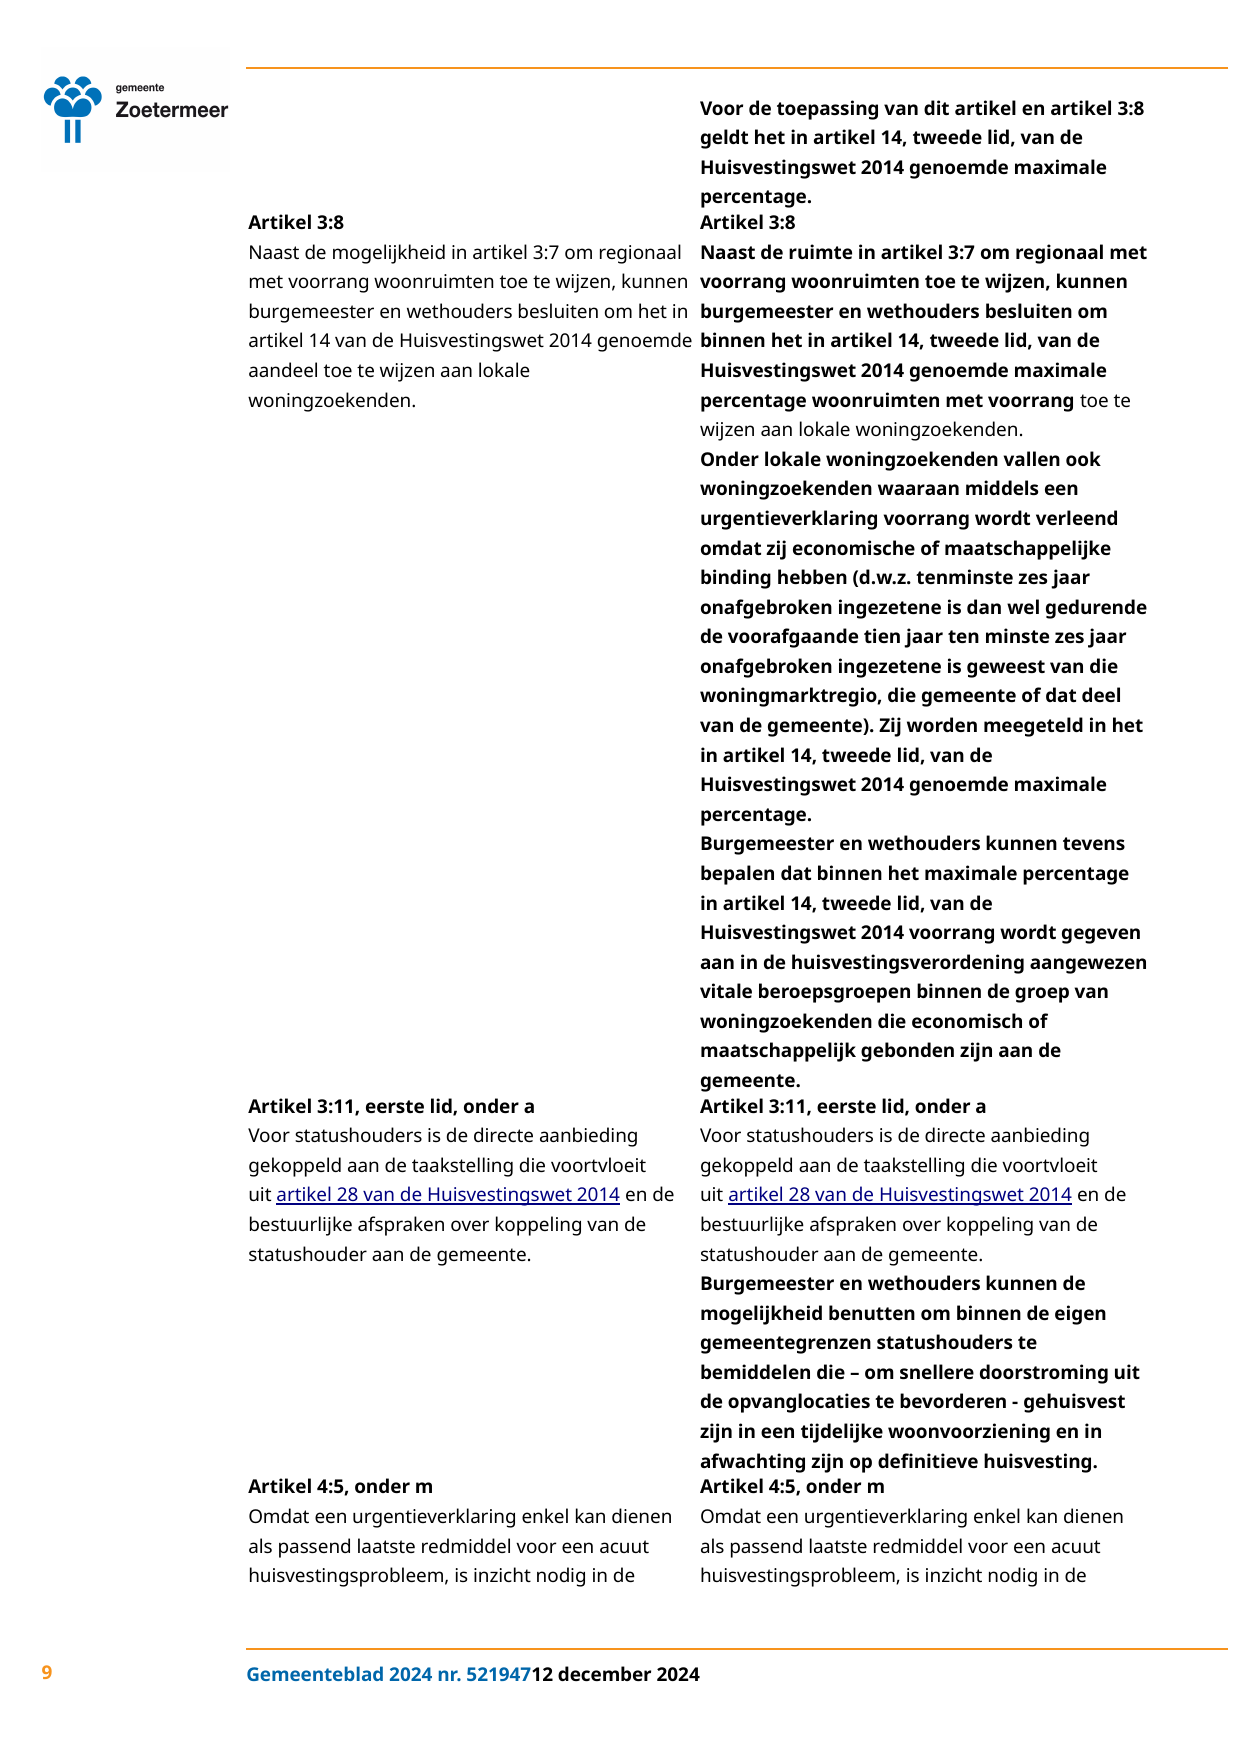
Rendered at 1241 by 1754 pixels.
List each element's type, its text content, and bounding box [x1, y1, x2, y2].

table_cell Artikel 4:5, onder m Omdat een urgentieverklaring enkel kan dienen als passend laatste redmiddel voor een acuut huisvestingsprobleem, is inzicht nodig in de [700, 1474, 1152, 1588]
table_cell [248, 95, 700, 209]
table_cell Artikel 4:5, onder m Omdat een urgentieverklaring enkel kan dienen als passend laatste redmiddel voor een acuut huisvestingsprobleem, is inzicht nodig in de [248, 1474, 700, 1588]
table_cell Artikel 3:11, eerste lid, onder a Voor statushouders is de directe aanbieding gekoppeld aan de taakstelling die voortvloeit uit artikel 28 van de Huisvestingswet 2014 en de bestuurlijke afspraken over koppeling van de statushouder aan de gemeente. [248, 1093, 700, 1474]
picture [41, 47, 231, 172]
table_cell Artikel 3:11, eerste lid, onder a Voor statushouders is de directe aanbieding gekoppeld aan de taakstelling die voortvloeit uit artikel 28 van de Huisvestingswet 2014 en de bestuurlijke afspraken over koppeling van de statushouder aan de gemeente. Burgemeester en wethouders kunnen de mogelijkheid benutten om binnen de eigen gemeentegrenzen statushouders te bemiddelen die – om snellere doorstroming uit de opvanglocaties te bevorderen - gehuisvest zijn in een tijdelijke woonvoorziening en in afwachting zijn op definitieve huisvesting. [700, 1093, 1152, 1474]
table_cell Artikel 3:8 Naast de ruimte in artikel 3:7 om regionaal met voorrang woonruimten toe te wijzen, kunnen burgemeester en wethouders besluiten om binnen het in artikel 14, tweede lid, van de Huisvestingswet 2014 genoemde maximale percentage woonruimten met voorrang toe te wijzen aan lokale woningzoekenden. Onder lokale woningzoekenden vallen ook woningzoekenden waaraan middels een urgentieverklaring voorrang wordt verleend omdat zij economische of maatschappelijke binding hebben (d.w.z. tenminste zes jaar onafgebroken ingezetene is dan wel gedurende de voorafgaande tien jaar ten minste zes jaar onafgebroken ingezetene is geweest van die woningmarktregio, die gemeente of dat deel van de gemeente). Zij worden meegeteld in het in artikel 14, tweede lid, van de Huisvestingswet 2014 genoemde maximale percentage. Burgemeester en wethouders kunnen tevens bepalen dat binnen het maximale percentage in artikel 14, tweede lid, van de Huisvestingswet 2014 voorrang wordt gegeven aan in de huisvestingsverordening aangewezen vitale beroepsgroepen binnen de groep van woningzoekenden die economisch of maatschappelijk gebonden zijn aan de gemeente. [700, 209, 1152, 1093]
table_cell Artikel 3:8 Naast de mogelijkheid in artikel 3:7 om regionaal met voorrang woonruimten toe te wijzen, kunnen burgemeester en wethouders besluiten om het in artikel 14 van de Huisvestingswet 2014 genoemde aandeel toe te wijzen aan lokale woningzoekenden. [248, 209, 700, 1093]
table_cell Voor de toepassing van dit artikel en artikel 3:8 geldt het in artikel 14, tweede lid, van de Huisvestingswet 2014 genoemde maximale percentage. [700, 95, 1152, 209]
